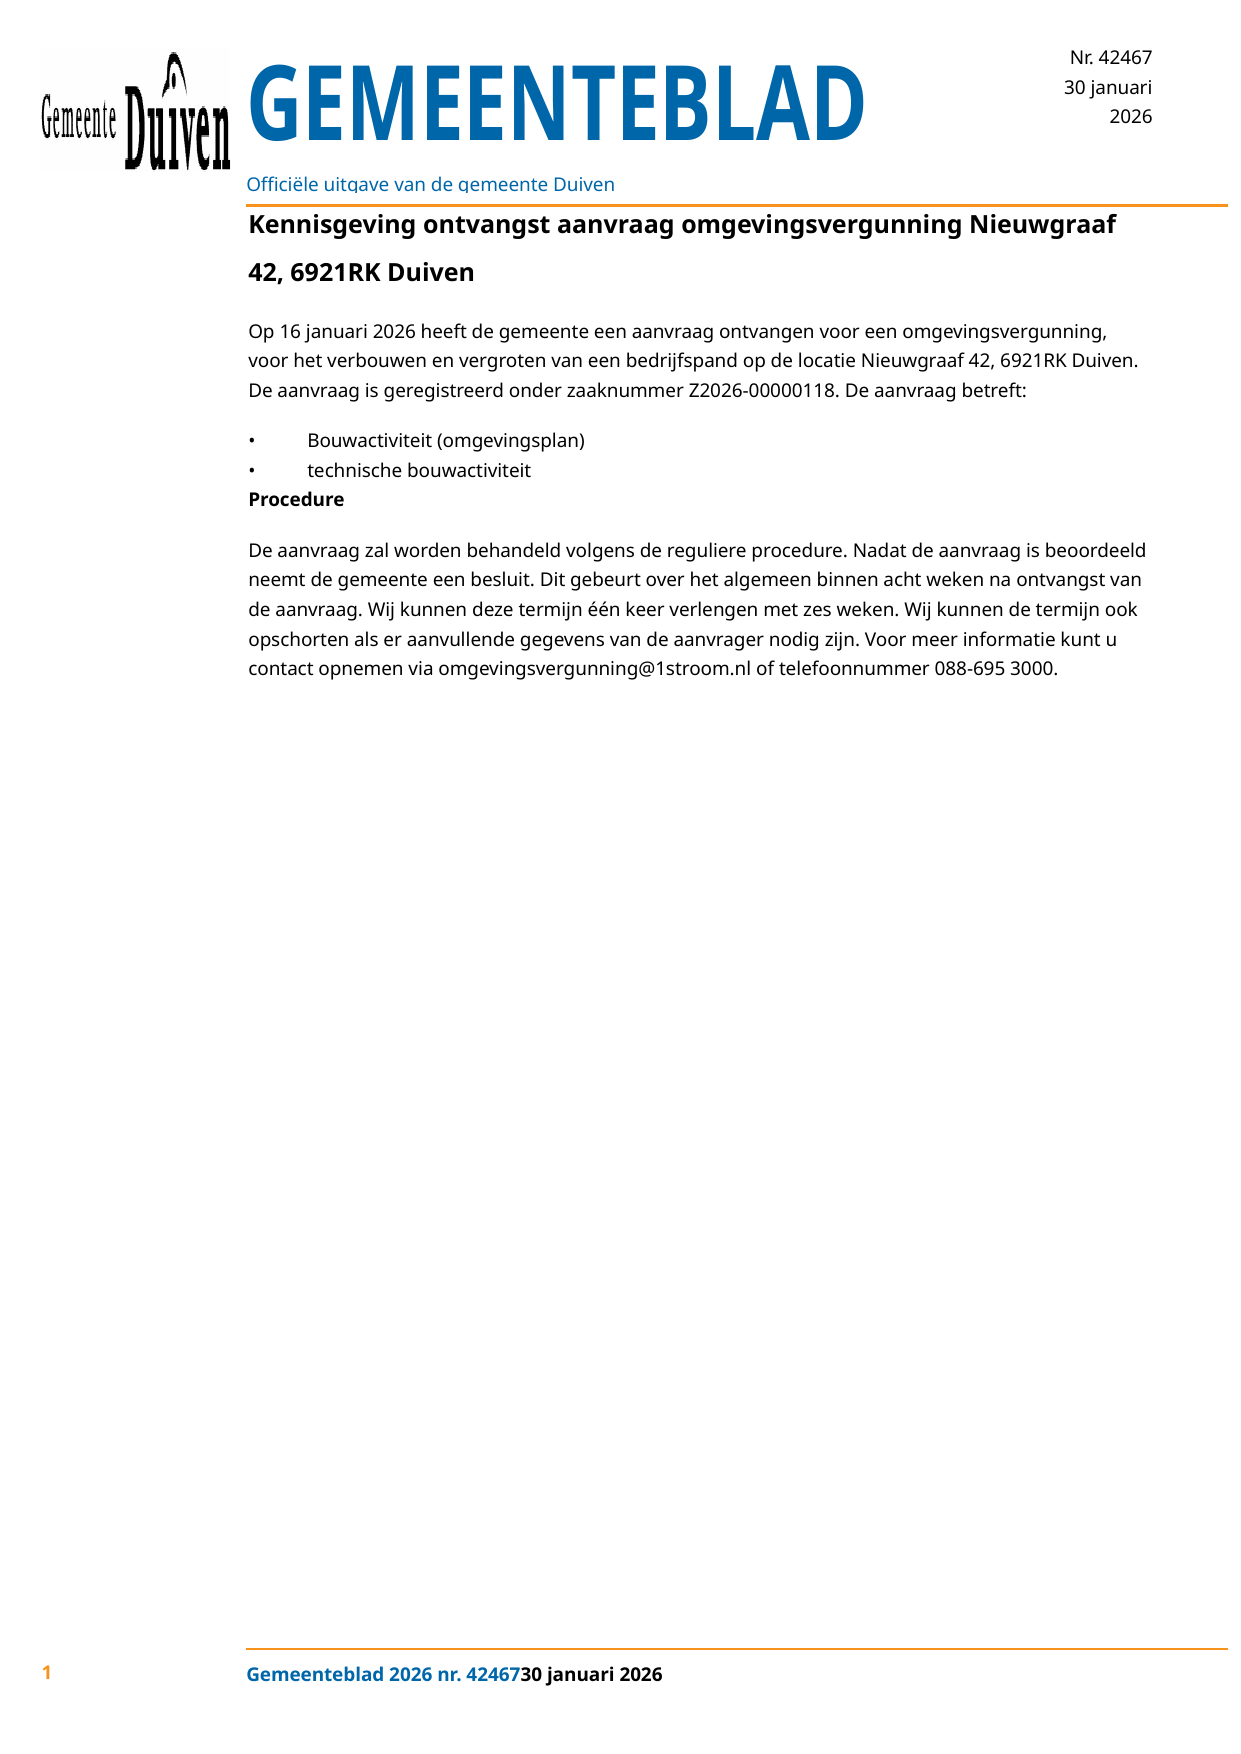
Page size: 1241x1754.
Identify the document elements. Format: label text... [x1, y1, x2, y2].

text De aanvraag zal worden behandeld volgens de reguliere procedure. Nadat de aanvraag is beoordeeld neemt de gemeente een besluit. Dit gebeurt over het algemeen binnen acht weken na ontvangst van de aanvraag. Wij kunnen deze termijn één keer verlengen met zes weken. Wij kunnen de termijn ook opschorten als er aanvullende gegevens van de aanvrager nodig zijn. Voor meer informatie kunt u contact opnemen via omgevingsvergunning@1stroom.nl of telefoonnummer 088-695 3000. [248, 537, 1152, 681]
text Procedure [248, 487, 1152, 512]
list Bouwactiviteit (omgevingsplan) [248, 427, 1152, 453]
text Kennisgeving ontvangst aanvraag omgevingsvergunning Nieuwgraaf 42, 6921RK Duiven [248, 207, 1152, 288]
picture [41, 47, 231, 172]
list technische bouwactiviteit [248, 457, 1152, 483]
text Op 16 januari 2026 heeft de gemeente een aanvraag ontvangen voor een omgevingsvergunning, voor het verbouwen en vergroten van een bedrijfspand op de locatie Nieuwgraaf 42, 6921RK Duiven. De aanvraag is geregistreerd onder zaaknummer Z2026-00000118. De aanvraag betreft: [248, 318, 1152, 403]
